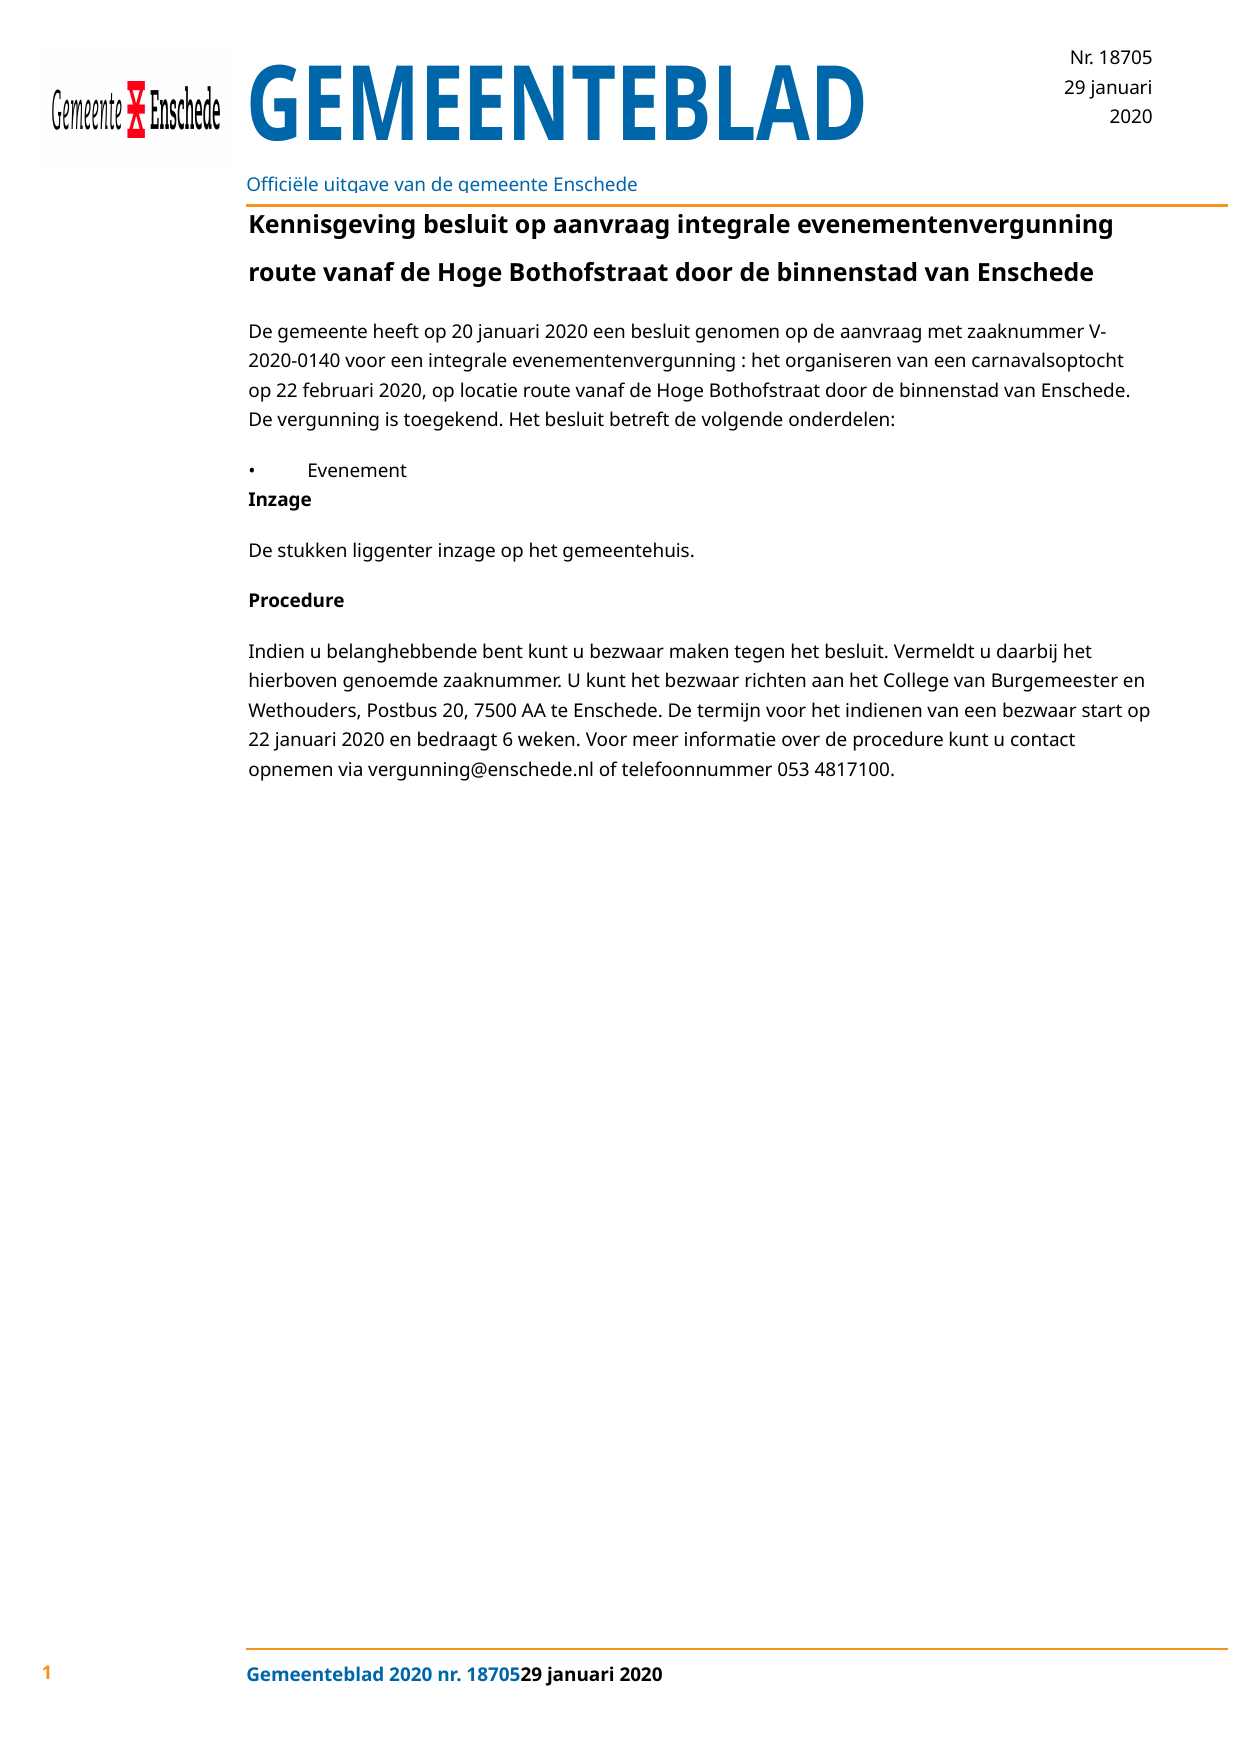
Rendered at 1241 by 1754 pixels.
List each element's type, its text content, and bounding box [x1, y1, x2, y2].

text De gemeente heeft op 20 januari 2020 een besluit genomen op de aanvraag met zaaknummer V-2020-0140 voor een integrale evenementenvergunning : het organiseren van een carnavalsoptocht op 22 februari 2020, op locatie route vanaf de Hoge Bothofstraat door de binnenstad van Enschede. De vergunning is toegekend. Het besluit betreft de volgende onderdelen: [248, 318, 1152, 432]
text De stukken liggenter inzage op het gemeentehuis. [248, 537, 1152, 563]
text Indien u belanghebbende bent kunt u bezwaar maken tegen het besluit. Vermeldt u daarbij het hierboven genoemde zaaknummer. U kunt het bezwaar richten aan het College van Burgemees­ter en Wethouders, Postbus 20, 7500 AA te Enschede. De termijn voor het indienen van een bezwaar start op 22 januari 2020 en bedraagt 6 weken. Voor meer informatie over de procedure kunt u contact opnemen via vergunning@enschede.nl of telefoonnummer 053 4817100. [248, 638, 1152, 782]
text Inzage [248, 487, 1152, 512]
text Procedure [248, 587, 1152, 613]
list Evenement [248, 457, 1152, 483]
picture [41, 47, 231, 172]
text Kennisgeving besluit op aanvraag integrale evenementenvergunning route vanaf de Hoge Bothofstraat door de binnenstad van Enschede [248, 207, 1152, 288]
